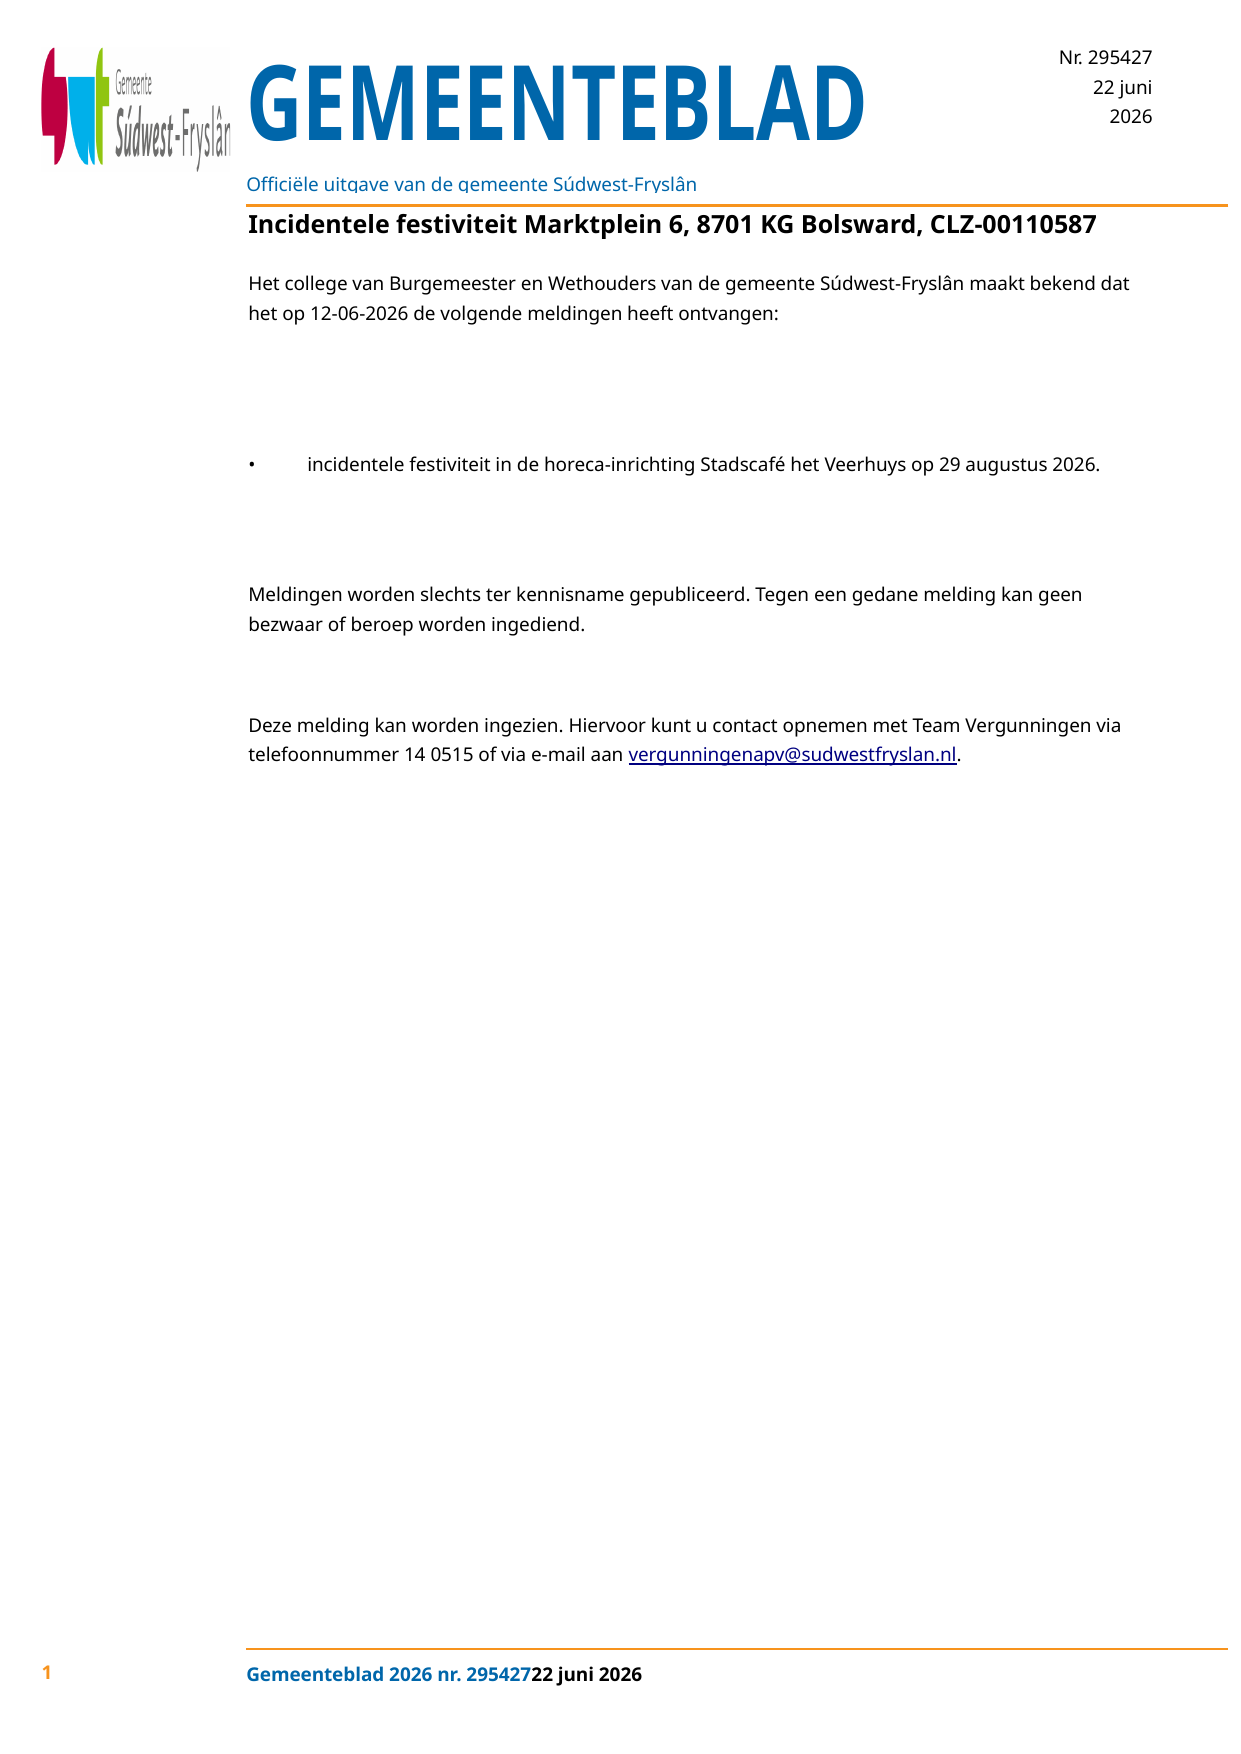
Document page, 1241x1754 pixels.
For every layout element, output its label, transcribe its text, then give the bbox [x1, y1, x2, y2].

text Incidentele festiviteit Marktplein 6, 8701 KG Bolsward, CLZ-00110587 [248, 207, 1152, 241]
list incidentele festiviteit in de horeca-inrichting Stadscafé het Veerhuys op 29 augustus 2026. [248, 451, 1152, 477]
text Meldingen worden slechts ter kennisname gepubliceerd. Tegen een gedane melding kan geen bezwaar of beroep worden ingediend. [248, 582, 1152, 637]
text Het college van Burgemeester en Wethouders van de gemeente Súdwest-Fryslân maakt bekend dat het op 12-06-2026 de volgende meldingen heeft ontvangen: [248, 270, 1152, 326]
text Deze melding kan worden ingezien. Hiervoor kunt u contact opnemen met Team Vergunningen via telefoonnummer 14 0515 of via e-mail aan vergunningenapv@sudwestfryslan.nl. [248, 712, 1152, 767]
picture [41, 47, 231, 172]
